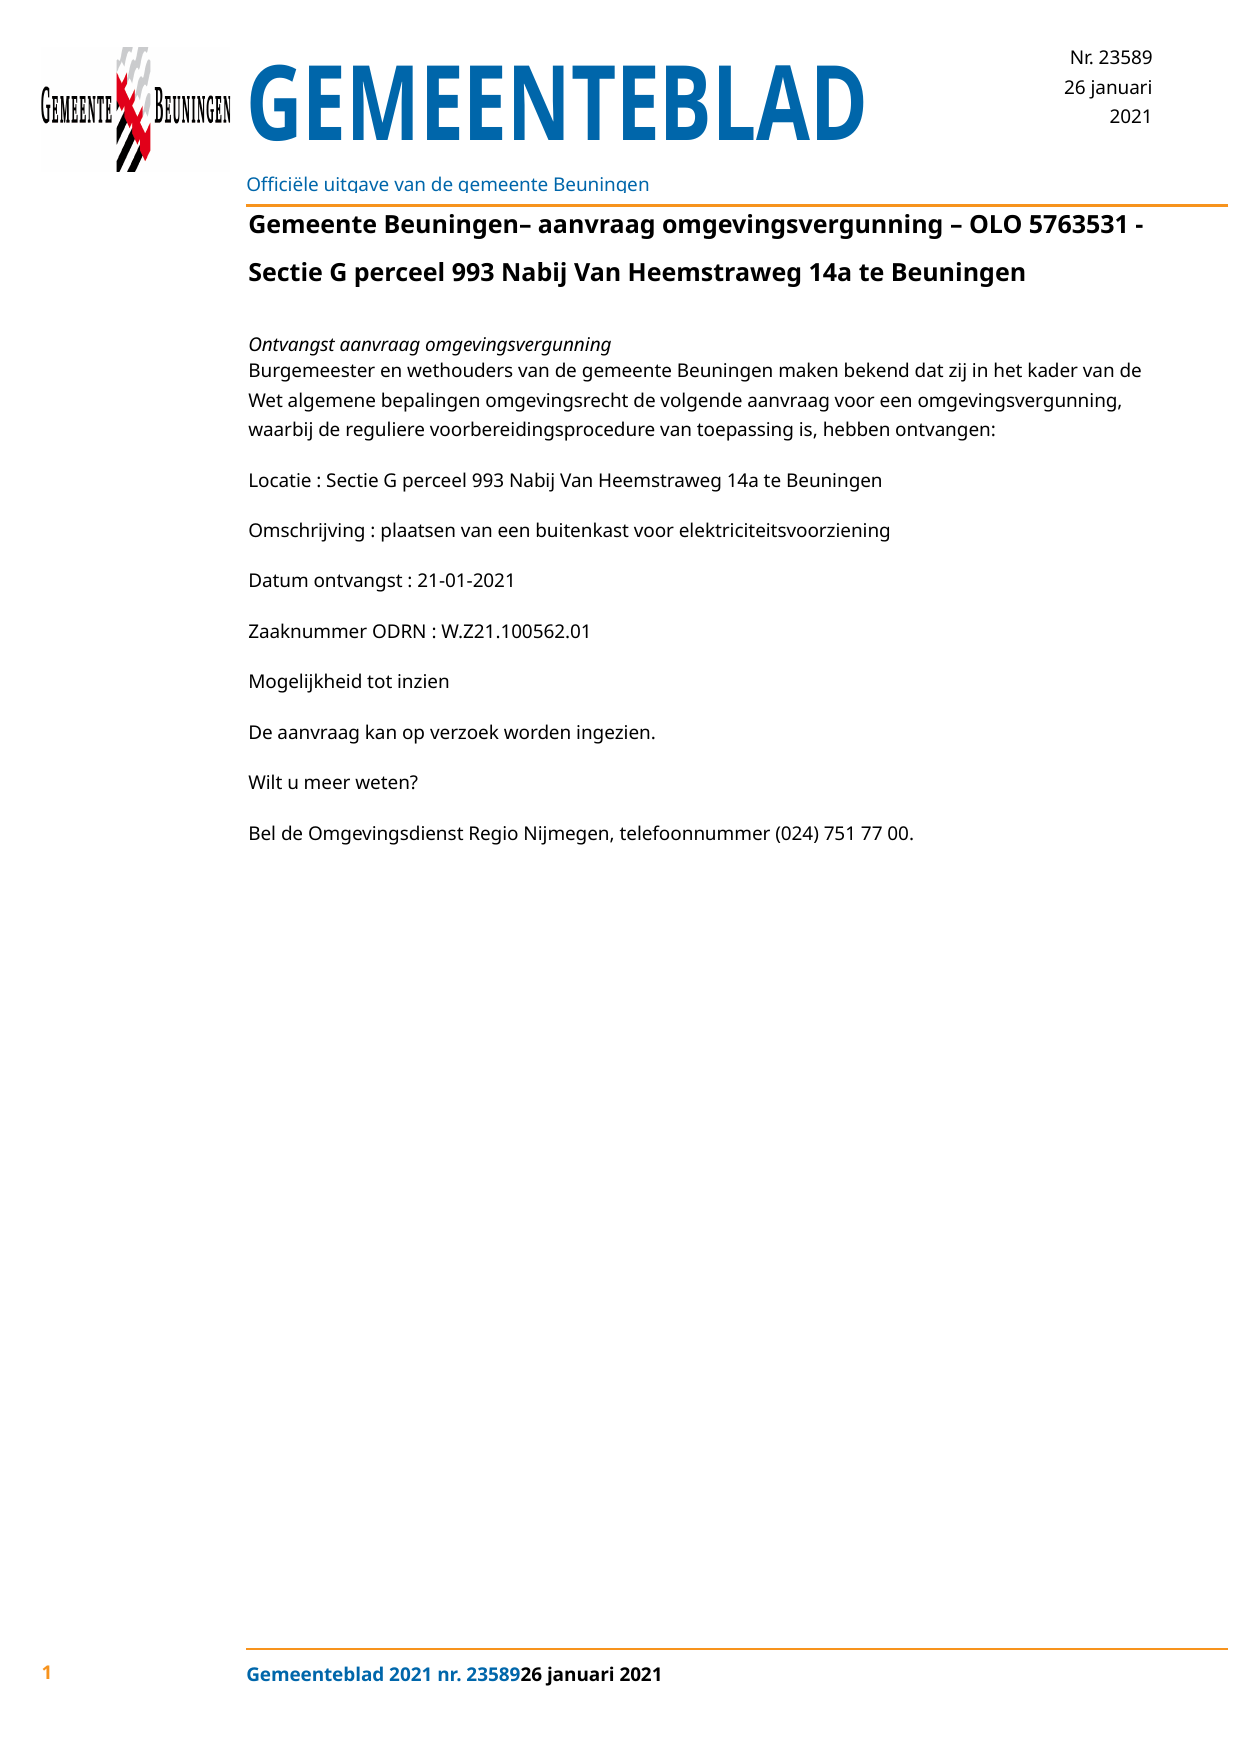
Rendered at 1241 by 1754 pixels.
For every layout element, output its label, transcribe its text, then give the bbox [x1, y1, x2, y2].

text Mogelijkheid tot inzien [248, 668, 1152, 694]
text Omschrijving : plaatsen van een buitenkast voor elektriciteitsvoorziening [248, 517, 1152, 543]
text Datum ontvangst : 21-01-2021 [248, 568, 1152, 593]
picture [41, 47, 231, 172]
text Ontvangst aanvraag omgevingsvergunning [248, 331, 1152, 357]
text Locatie : Sectie G perceel 993 Nabij Van Heemstraweg 14a te Beuningen [248, 467, 1152, 492]
text Zaaknummer ODRN : W.Z21.100562.01 [248, 618, 1152, 644]
text Burgemeester en wethouders van de gemeente Beuningen maken bekend dat zij in het kader van de Wet algemene bepalingen omgevingsrecht de volgende aanvraag voor een omgevingsvergunning, waarbij de reguliere voorbereidingsprocedure van toepassing is, hebben ontvangen: [248, 357, 1152, 442]
text Bel de Omgevingsdienst Regio Nijmegen, telefoonnummer (024) 751 77 00. [248, 820, 1152, 845]
text De aanvraag kan op verzoek worden ingezien. [248, 719, 1152, 744]
text Gemeente Beuningen– aanvraag omgevingsvergunning – OLO 5763531 - Sectie G perceel 993 Nabij Van Heemstraweg 14a te Beuningen [248, 207, 1152, 288]
text Wilt u meer weten? [248, 769, 1152, 795]
